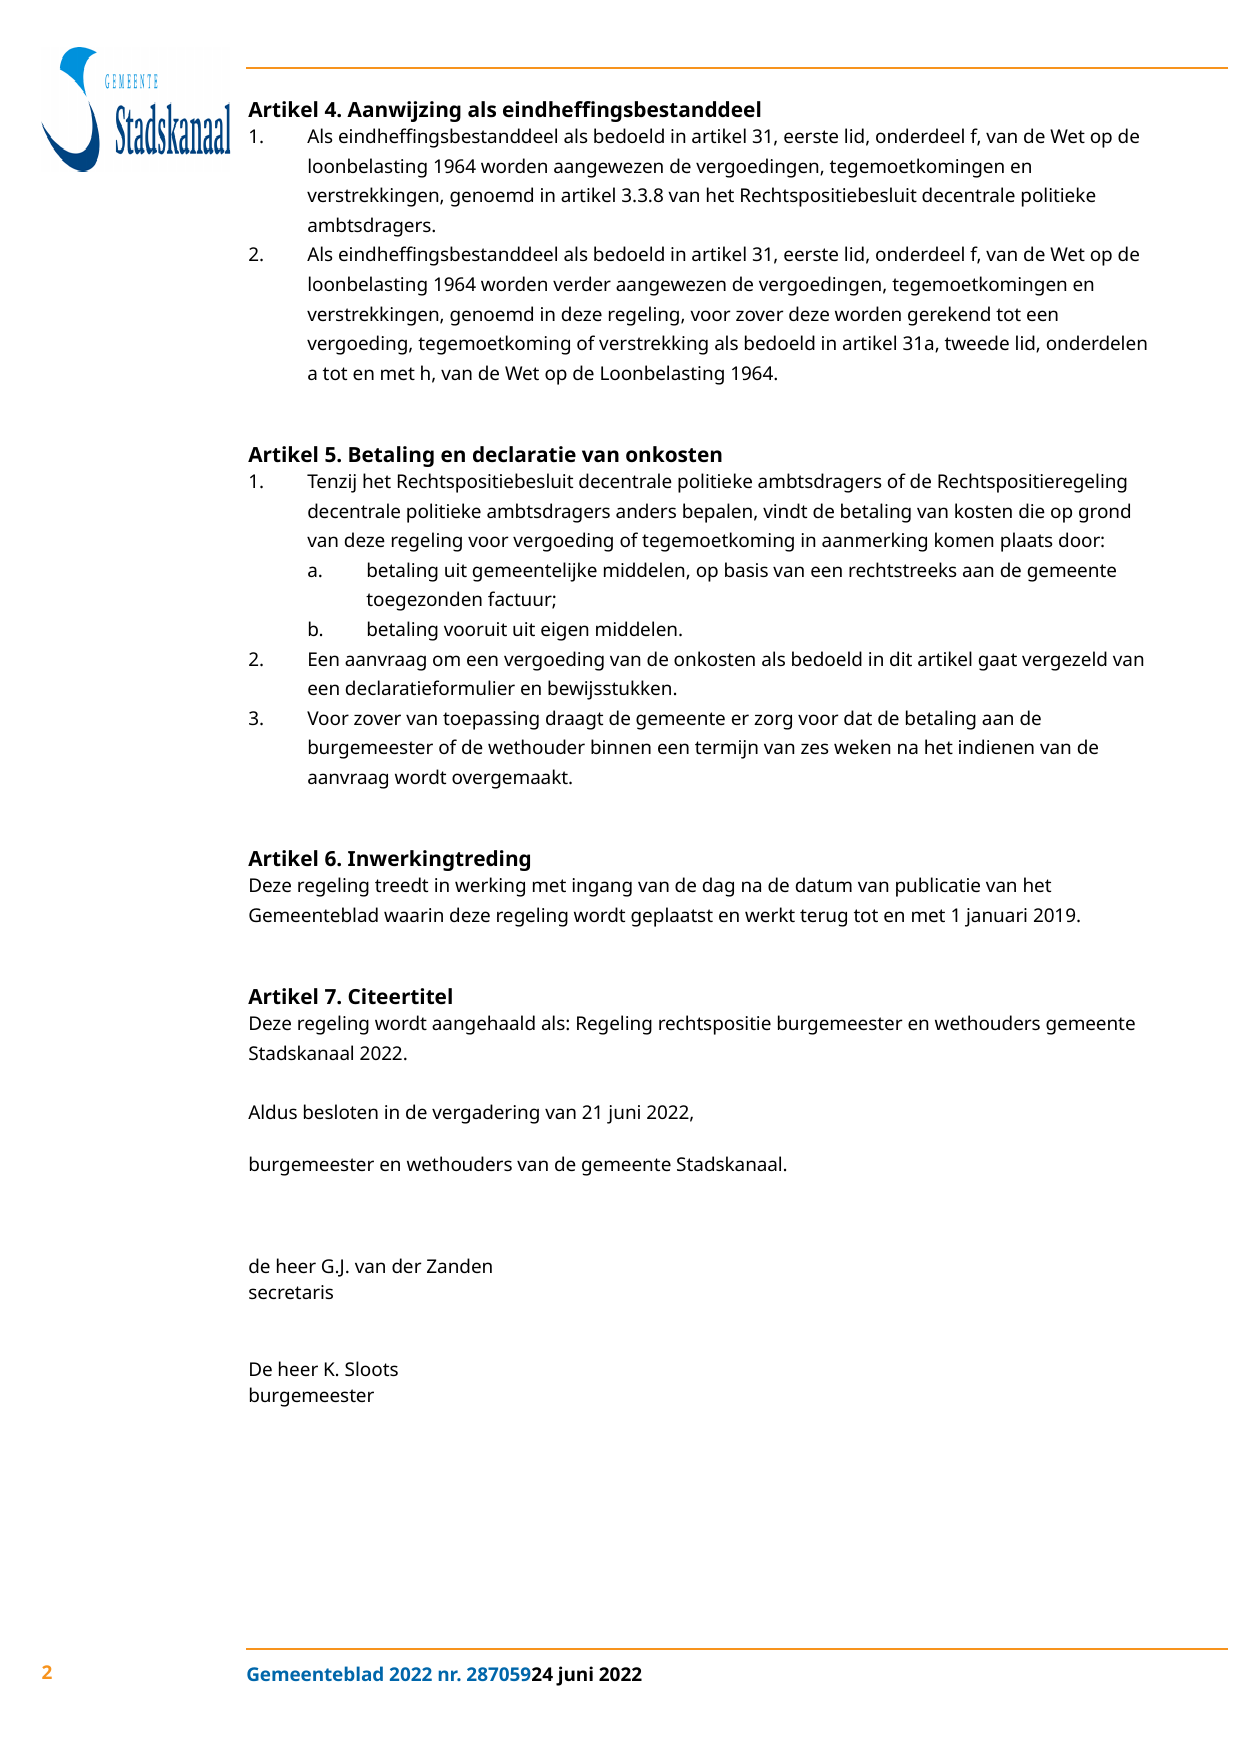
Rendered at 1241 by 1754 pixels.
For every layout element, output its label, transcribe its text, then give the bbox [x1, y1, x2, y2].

text Artikel 7. Citeertitel [248, 982, 1152, 1011]
text Artikel 6. Inwerkingtreding [248, 844, 1152, 873]
text burgemeester en wethouders van de gemeente Stadskanaal. [248, 1151, 1152, 1177]
list betaling uit gemeentelijke middelen, op basis van een rechtstreeks aan de gemeente toegezonden factuur; [307, 557, 1152, 612]
text Artikel 4. Aanwijzing als eindheffingsbestanddeel [248, 95, 1152, 123]
list Een aanvraag om een vergoeding van de onkosten als bedoeld in dit artikel gaat vergezeld van een declaratieformulier en bewijsstukken. [248, 646, 1152, 701]
text Deze regeling wordt aangehaald als: Regeling rechtspositie burgemeester en wethouders gemeente Stadskanaal 2022. [248, 1011, 1152, 1066]
list Als eindheffingsbestanddeel als bedoeld in artikel 31, eerste lid, onderdeel f, van de Wet op de loonbelasting 1964 worden verder aangewezen de vergoedingen, tegemoetkomingen en verstrekkingen, genoemd in deze regeling, voor zover deze worden gerekend tot een vergoeding, tegemoetkoming of verstrekking als bedoeld in artikel 31a, tweede lid, onderdelen a tot en met h, van de Wet op de Loonbelasting 1964. [248, 242, 1152, 386]
text secretaris [248, 1279, 1152, 1305]
list Tenzij het Rechtspositiebesluit decentrale politieke ambtsdragers of de Rechtspositieregeling decentrale politieke ambtsdragers anders bepalen, vindt de betaling van kosten die op grond van deze regeling voor vergoeding of tegemoetkoming in aanmerking komen plaats door: [248, 468, 1152, 553]
text Deze regeling treedt in werking met ingang van de dag na de datum van publicatie van het Gemeenteblad waarin deze regeling wordt geplaatst en werkt terug tot en met 1 januari 2019. [248, 873, 1152, 928]
list Voor zover van toepassing draagt de gemeente er zorg voor dat de betaling aan de burgemeester of de wethouder binnen een termijn van zes weken na het indienen van de aanvraag wordt overgemaakt. [248, 705, 1152, 790]
list betaling vooruit uit eigen middelen. [307, 616, 1152, 642]
list Als eindheffingsbestanddeel als bedoeld in artikel 31, eerste lid, onderdeel f, van de Wet op de loonbelasting 1964 worden aangewezen de vergoedingen, tegemoetkomingen en verstrekkingen, genoemd in artikel 3.3.8 van het Rechtspositiebesluit decentrale politieke ambtsdragers. [248, 123, 1152, 238]
text burgemeester [248, 1382, 1152, 1408]
text de heer G.J. van der Zanden [248, 1254, 1152, 1279]
text Aldus besloten in de vergadering van 21 juni 2022, [248, 1099, 1152, 1125]
text Artikel 5. Betaling en declaratie van onkosten [248, 440, 1152, 468]
text De heer K. Sloots [248, 1357, 1152, 1382]
picture [41, 47, 231, 172]
